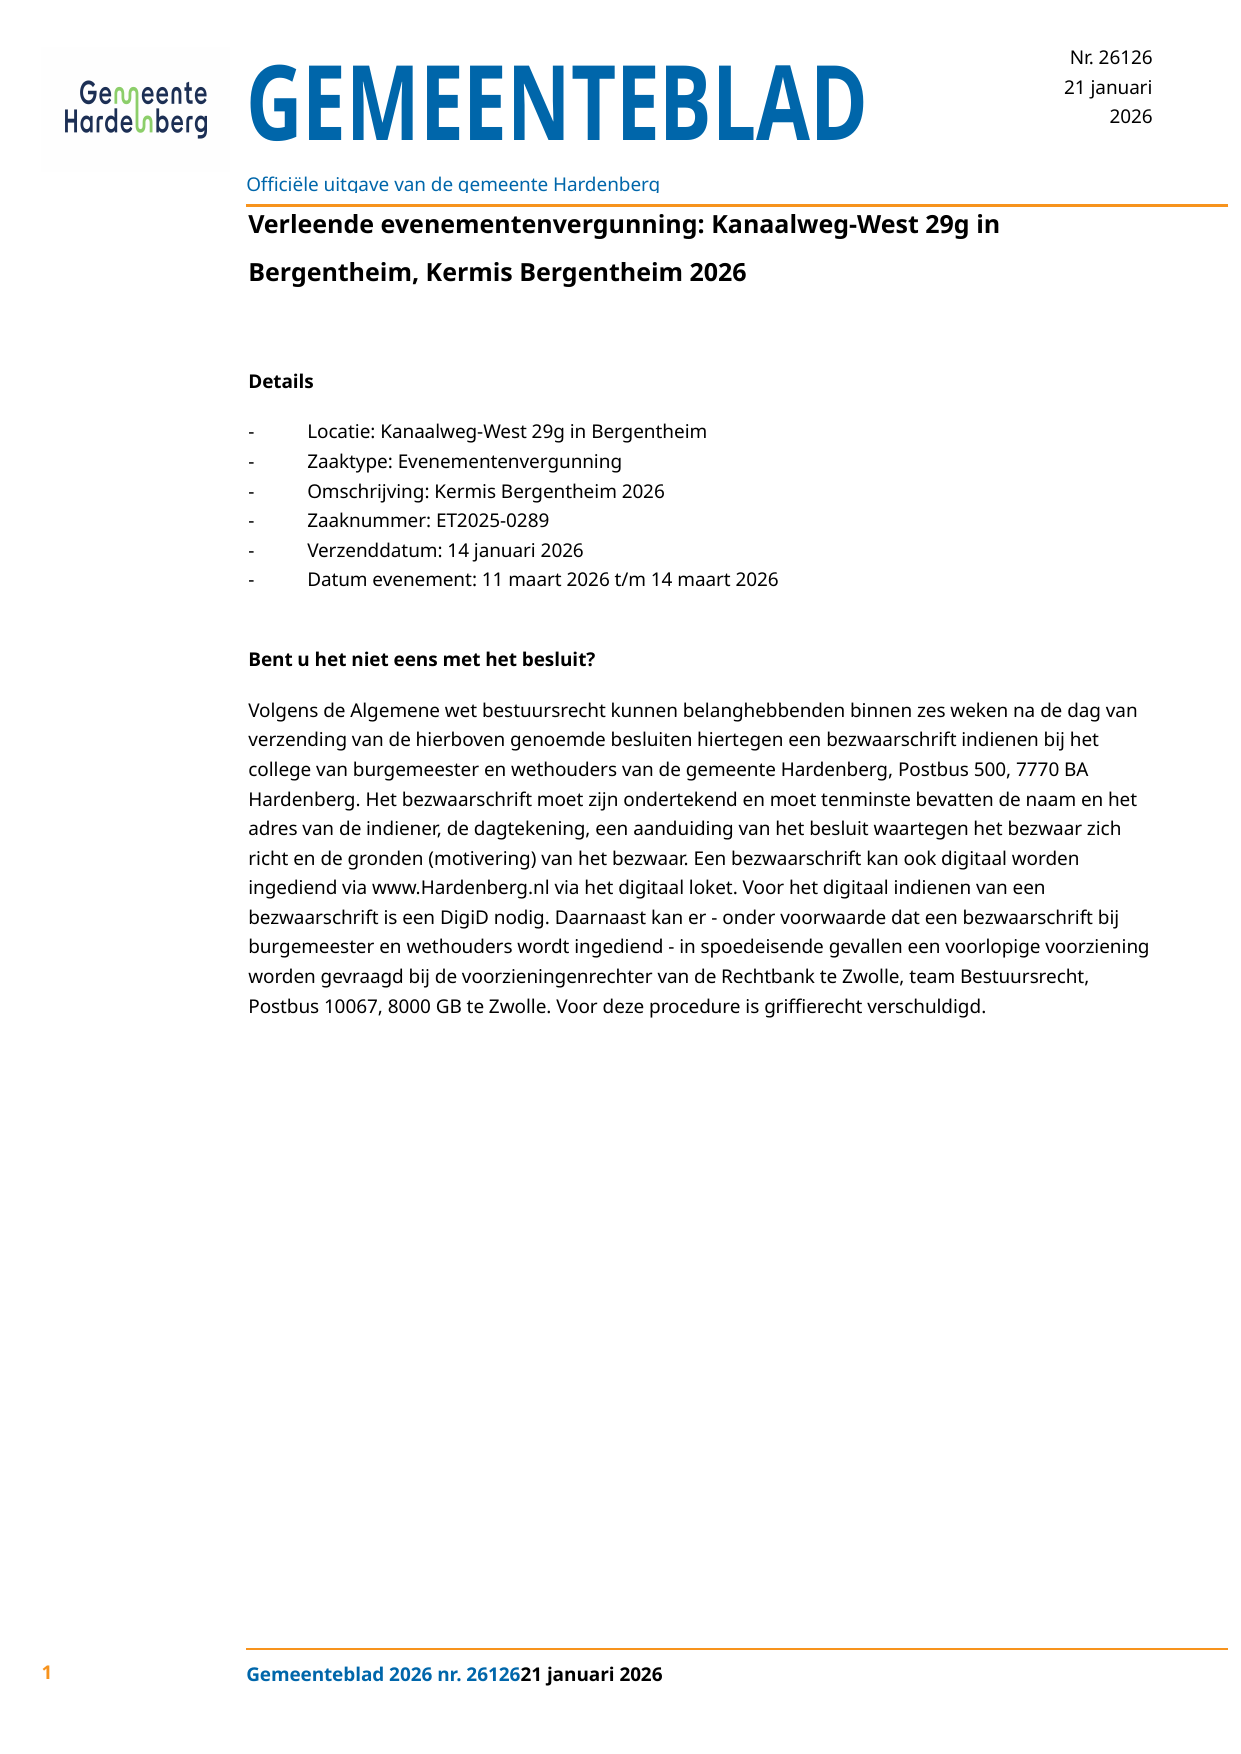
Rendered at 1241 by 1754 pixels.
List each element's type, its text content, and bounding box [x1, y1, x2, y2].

list Locatie: Kanaalweg-West 29g in Bergentheim [248, 419, 1152, 444]
list Verzenddatum: 14 januari 2026 [248, 537, 1152, 563]
list Zaaktype: Evenementenvergunning [248, 448, 1152, 474]
list Zaaknummer: ET2025-0289 [248, 507, 1152, 533]
text Volgens de Algemene wet bestuursrecht kunnen belanghebbenden binnen zes weken na de dag van verzending van de hierboven genoemde besluiten hiertegen een bezwaarschrift indienen bij het college van burgemeester en wethouders van de gemeente Hardenberg, Postbus 500, 7770 BA Hardenberg. Het bezwaarschrift moet zijn ondertekend en moet tenminste bevatten de naam en het adres van de indiener, de dagtekening, een aanduiding van het besluit waartegen het bezwaar zich richt en de gronden (motivering) van het bezwaar. Een bezwaarschrift kan ook digitaal worden ingediend via www.Hardenberg.nl via het digitaal loket. Voor het digitaal indienen van een bezwaarschrift is een DigiD nodig. Daarnaast kan er - onder voorwaarde dat een bezwaarschrift bij burgemeester en wethouders wordt ingediend - in spoedeisende gevallen een voorlopige voorziening worden gevraagd bij de voorzieningenrechter van de Rechtbank te Zwolle, team Bestuursrecht, Postbus 10067, 8000 GB te Zwolle. Voor deze procedure is griffierecht verschuldigd. [248, 697, 1152, 1019]
text Details [248, 368, 1152, 394]
text Bent u het niet eens met het besluit? [248, 647, 1152, 672]
picture [41, 47, 231, 172]
text Verleende evenementenvergunning: Kanaalweg-West 29g in Bergentheim, Kermis Bergentheim 2026 [248, 207, 1152, 288]
list Omschrijving: Kermis Bergentheim 2026 [248, 478, 1152, 504]
list Datum evenement: 11 maart 2026 t/m 14 maart 2026 [248, 567, 1152, 592]
